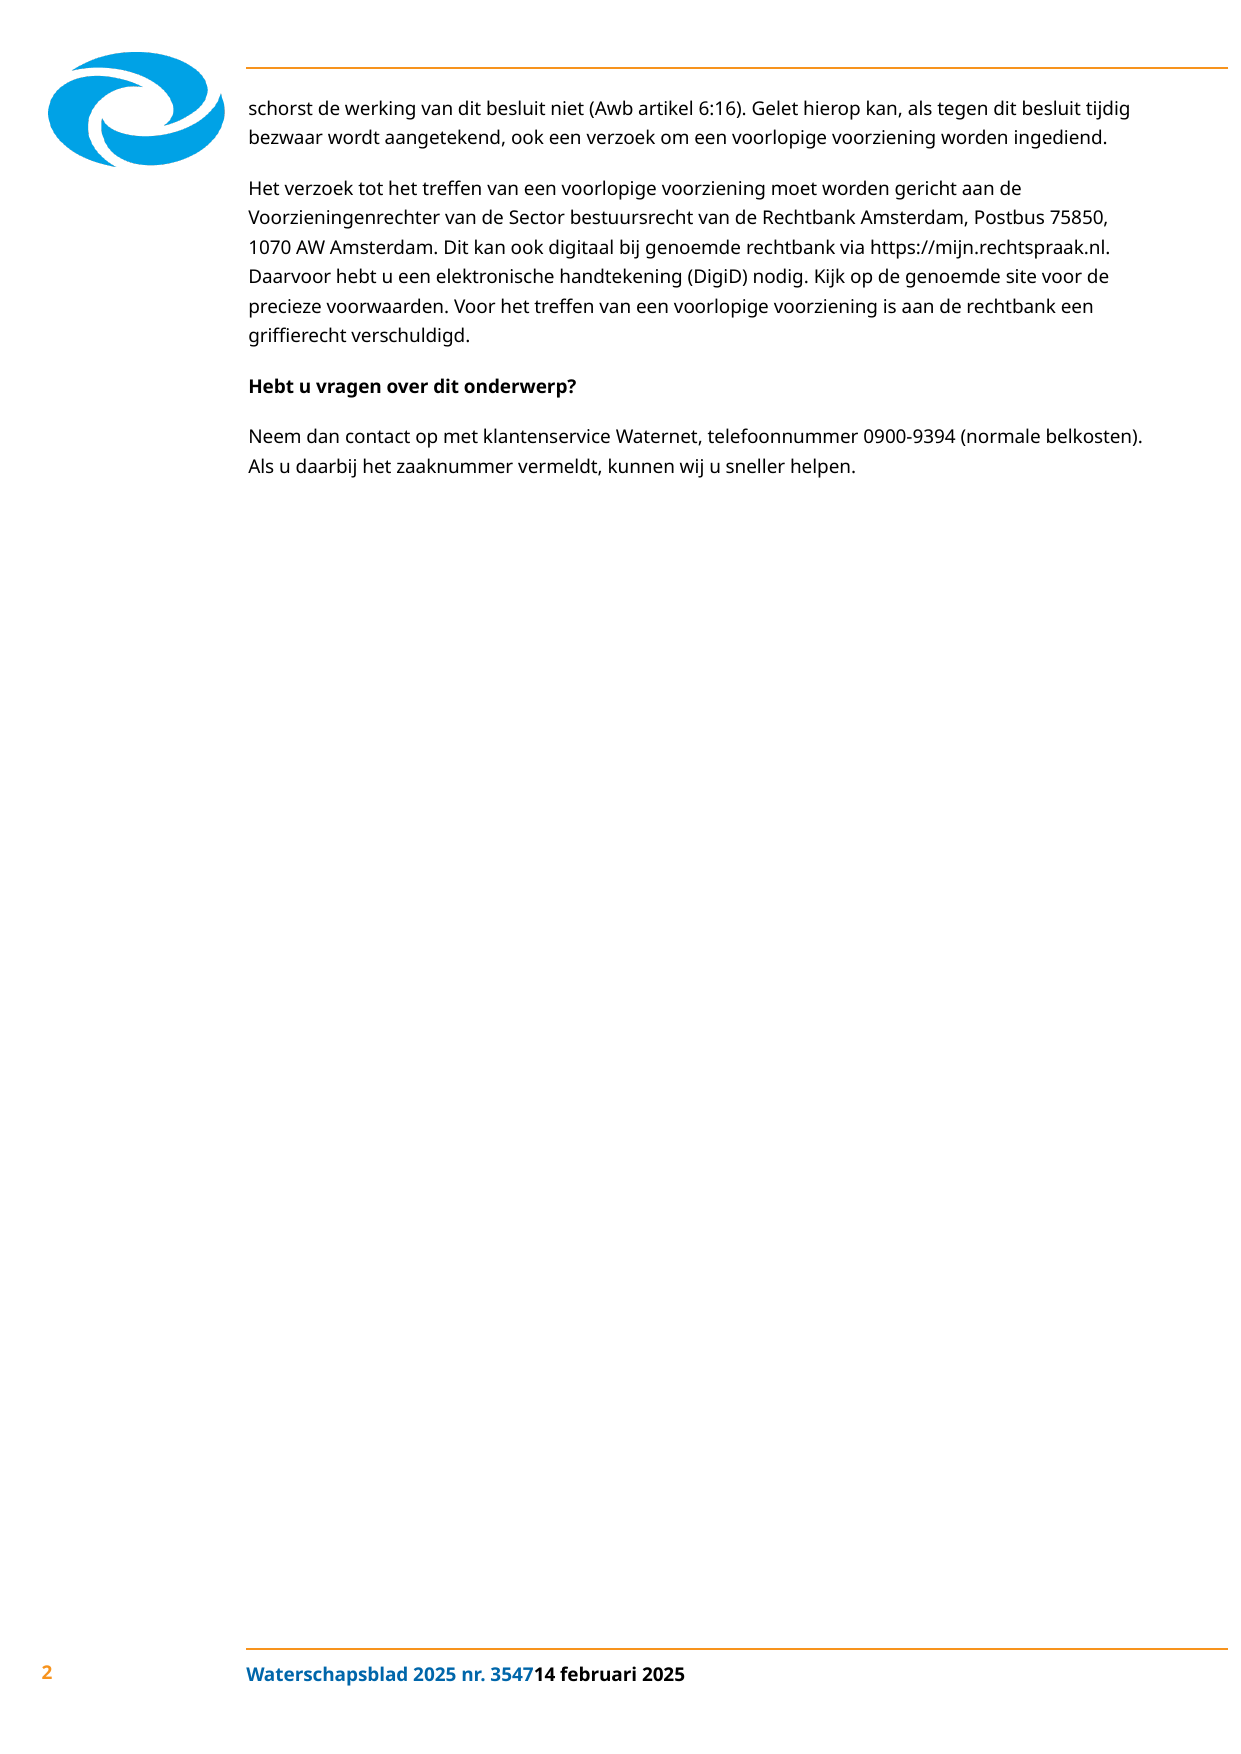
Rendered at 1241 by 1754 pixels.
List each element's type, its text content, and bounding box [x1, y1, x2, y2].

text Het verzoek tot het treffen van een voorlopige voorziening moet worden gericht aan de Voorzieningenrechter van de Sector bestuursrecht van de Rechtbank Amsterdam, Postbus 75850, 1070 AW Amsterdam. Dit kan ook digitaal bij genoemde rechtbank via https://mijn.rechtspraak.nl. Daarvoor hebt u een elektronische handtekening (DigiD) nodig. Kijk op de genoemde site voor de precieze voorwaarden. Voor het treffen van een voorlopige voorziening is aan de rechtbank een griffierecht verschuldigd. [248, 175, 1152, 348]
text schorst de werking van dit besluit niet (Awb artikel 6:16). Gelet hierop kan, als tegen dit besluit tijdig bezwaar wordt aangetekend, ook een verzoek om een voorlopige voorziening worden ingediend. [248, 95, 1152, 150]
text Neem dan contact op met klantenservice Waternet, telefoonnummer 0900-9394 (normale belkosten). Als u daarbij het zaaknummer vermeldt, kunnen wij u sneller helpen. [248, 423, 1152, 479]
picture [41, 47, 231, 172]
text Hebt u vragen over dit onderwerp? [248, 373, 1152, 399]
